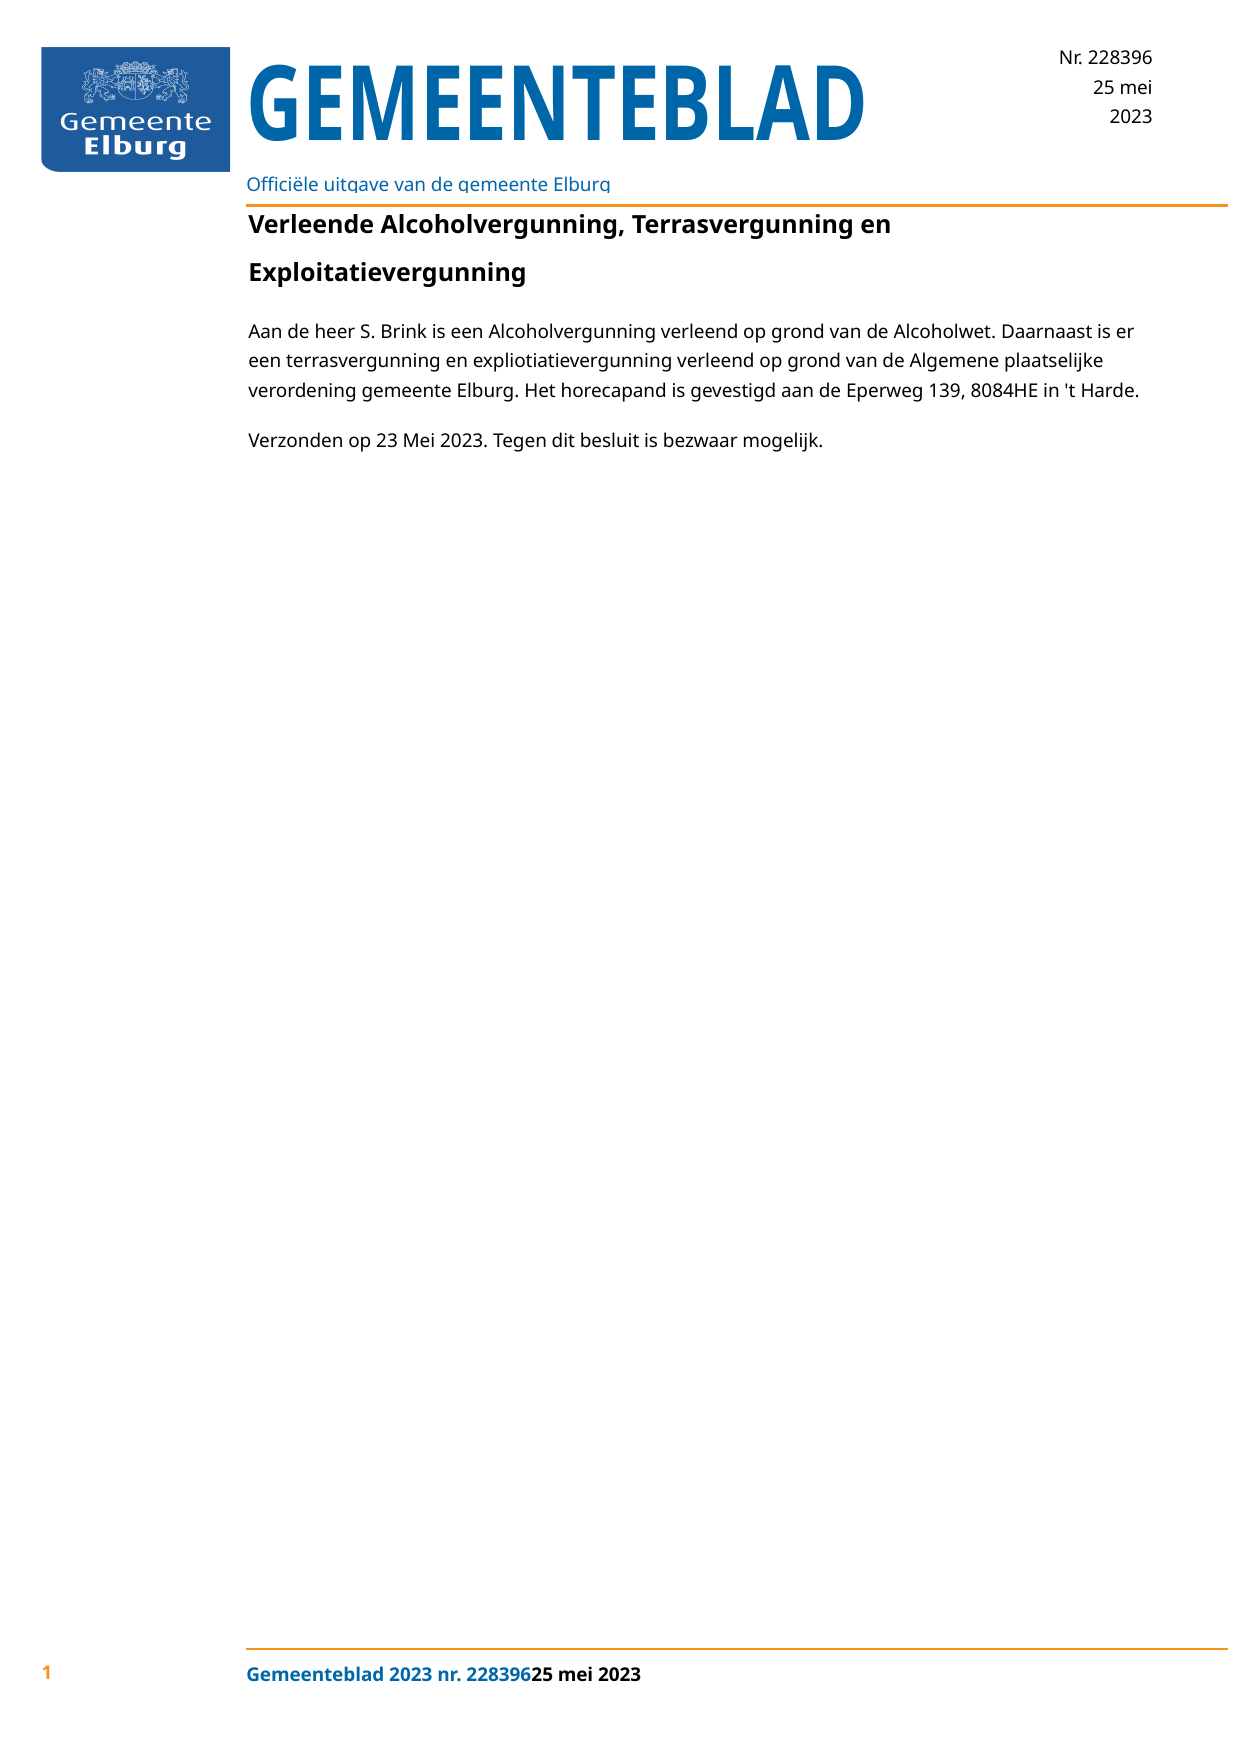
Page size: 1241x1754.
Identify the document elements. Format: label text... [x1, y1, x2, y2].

text Aan de heer S. Brink is een Alcoholvergunning verleend op grond van de Alcoholwet. Daarnaast is er een terrasvergunning en expliotiatievergunning verleend op grond van de Algemene plaatselijke verordening gemeente Elburg. Het horecapand is gevestigd aan de Eperweg 139, 8084HE in 't Harde. [248, 318, 1152, 403]
text Verzonden op 23 Mei 2023. Tegen dit besluit is bezwaar mogelijk. [248, 427, 1152, 453]
picture [41, 47, 231, 172]
text Verleende Alcoholvergunning, Terrasvergunning en Exploitatievergunning [248, 207, 1152, 288]
